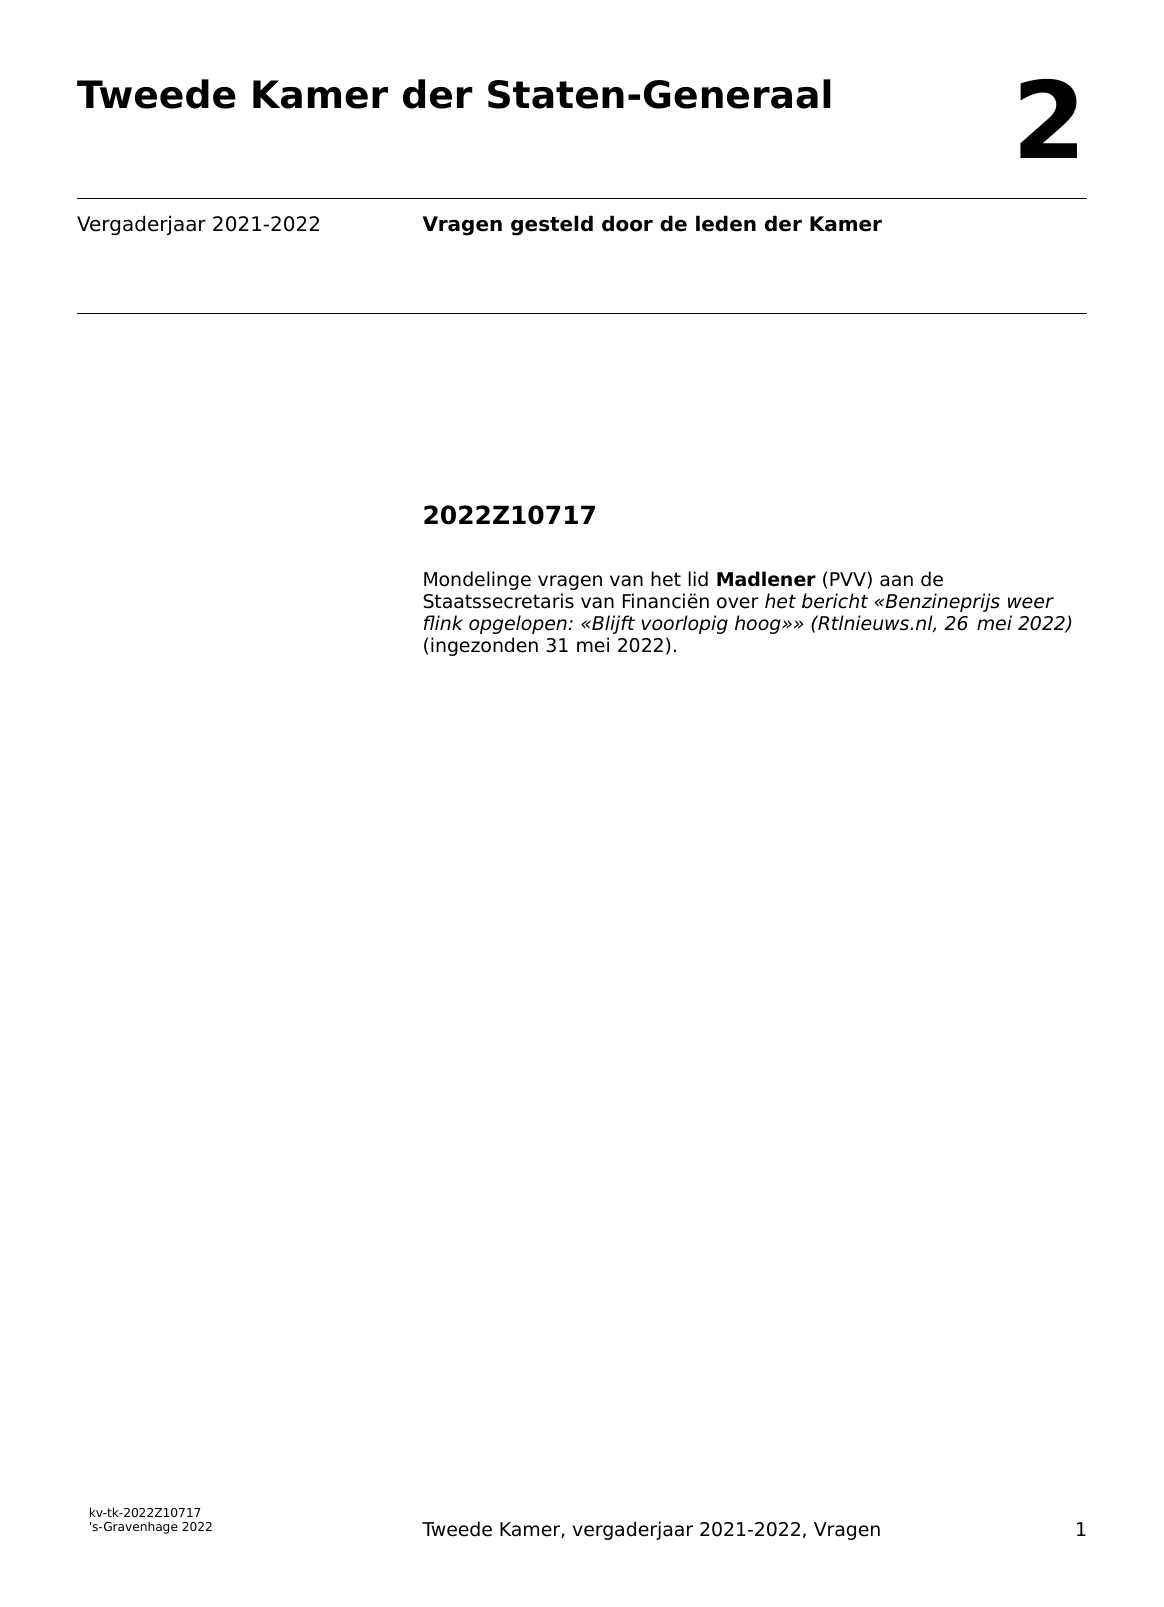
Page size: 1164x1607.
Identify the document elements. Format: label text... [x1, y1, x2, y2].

table_header 2 [886, 59, 1087, 198]
text kv-tk-2022Z10717 [88, 1506, 323, 1520]
table_header Tweede Kamer der Staten-Generaal [77, 59, 886, 198]
text 2022Z10717 [422, 501, 1087, 531]
table_cell Vergaderjaar 2021-2022 [77, 199, 422, 313]
text 's-Gravenhage 2022 [88, 1520, 323, 1534]
table_cell Vragen gesteld door de leden der Kamer [422, 199, 1087, 313]
text Mondelinge vragen van het lid Madlener (PVV) aan de Staatssecretaris van Financiën over het bericht «Benzineprijs weer flink opgelopen: «Blijft voorlopig hoog»» (Rtlnieuws.nl, 26 mei 2022) (ingezonden 31 mei 2022). [422, 569, 1087, 657]
